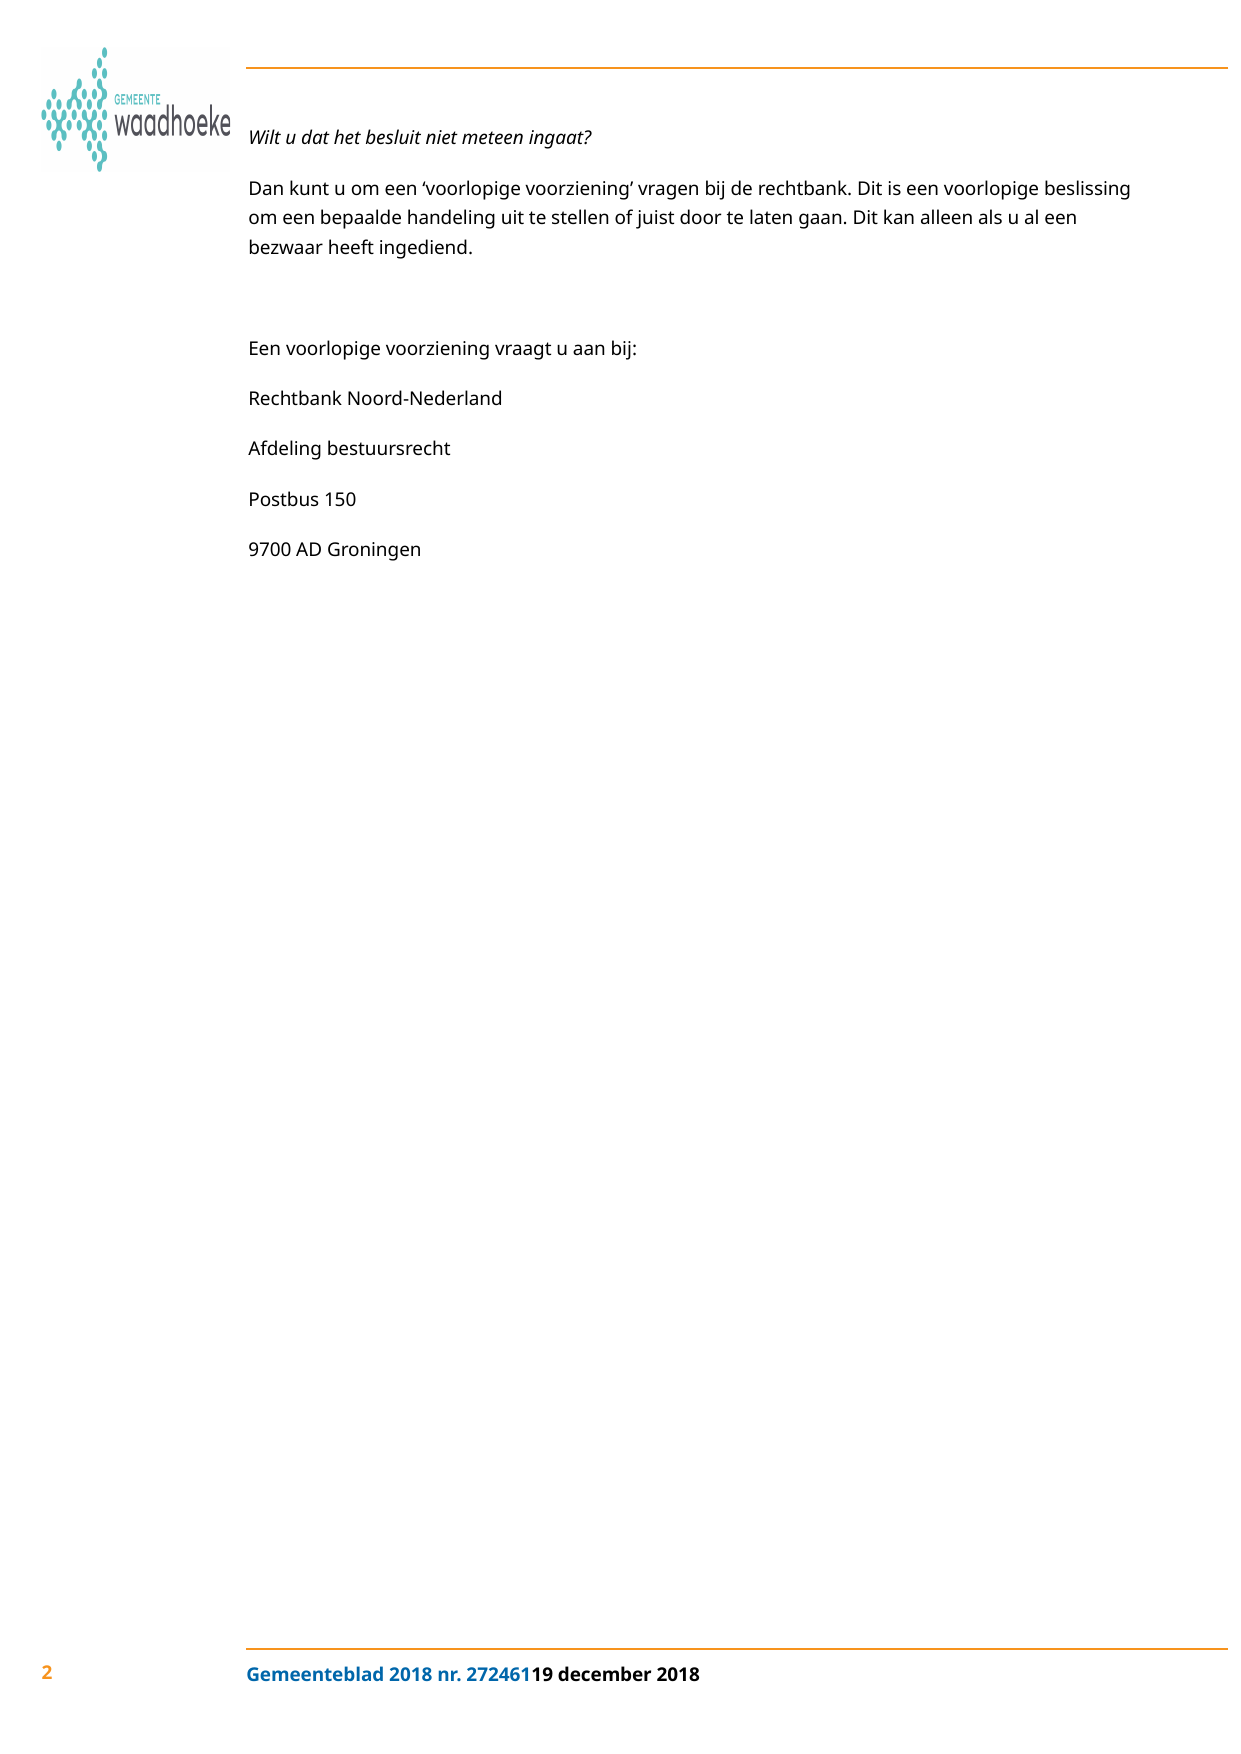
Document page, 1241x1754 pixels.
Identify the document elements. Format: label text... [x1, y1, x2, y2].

text Dan kunt u om een ‘voorlopige voorziening’ vragen bij de rechtbank. Dit is een voorlopige beslissing om een bepaalde handeling uit te stellen of juist door te laten gaan. Dit kan alleen als u al een bezwaar heeft ingediend. [248, 175, 1152, 260]
text Rechtbank Noord-Nederland [248, 385, 1152, 411]
picture [41, 47, 231, 172]
text Een voorlopige voorziening vraagt u aan bij: [248, 335, 1152, 361]
text Wilt u dat het besluit niet meteen ingaat? [248, 124, 1152, 150]
text 9700 AD Groningen [248, 536, 1152, 562]
text Postbus 150 [248, 486, 1152, 512]
text Afdeling bestuursrecht [248, 436, 1152, 461]
